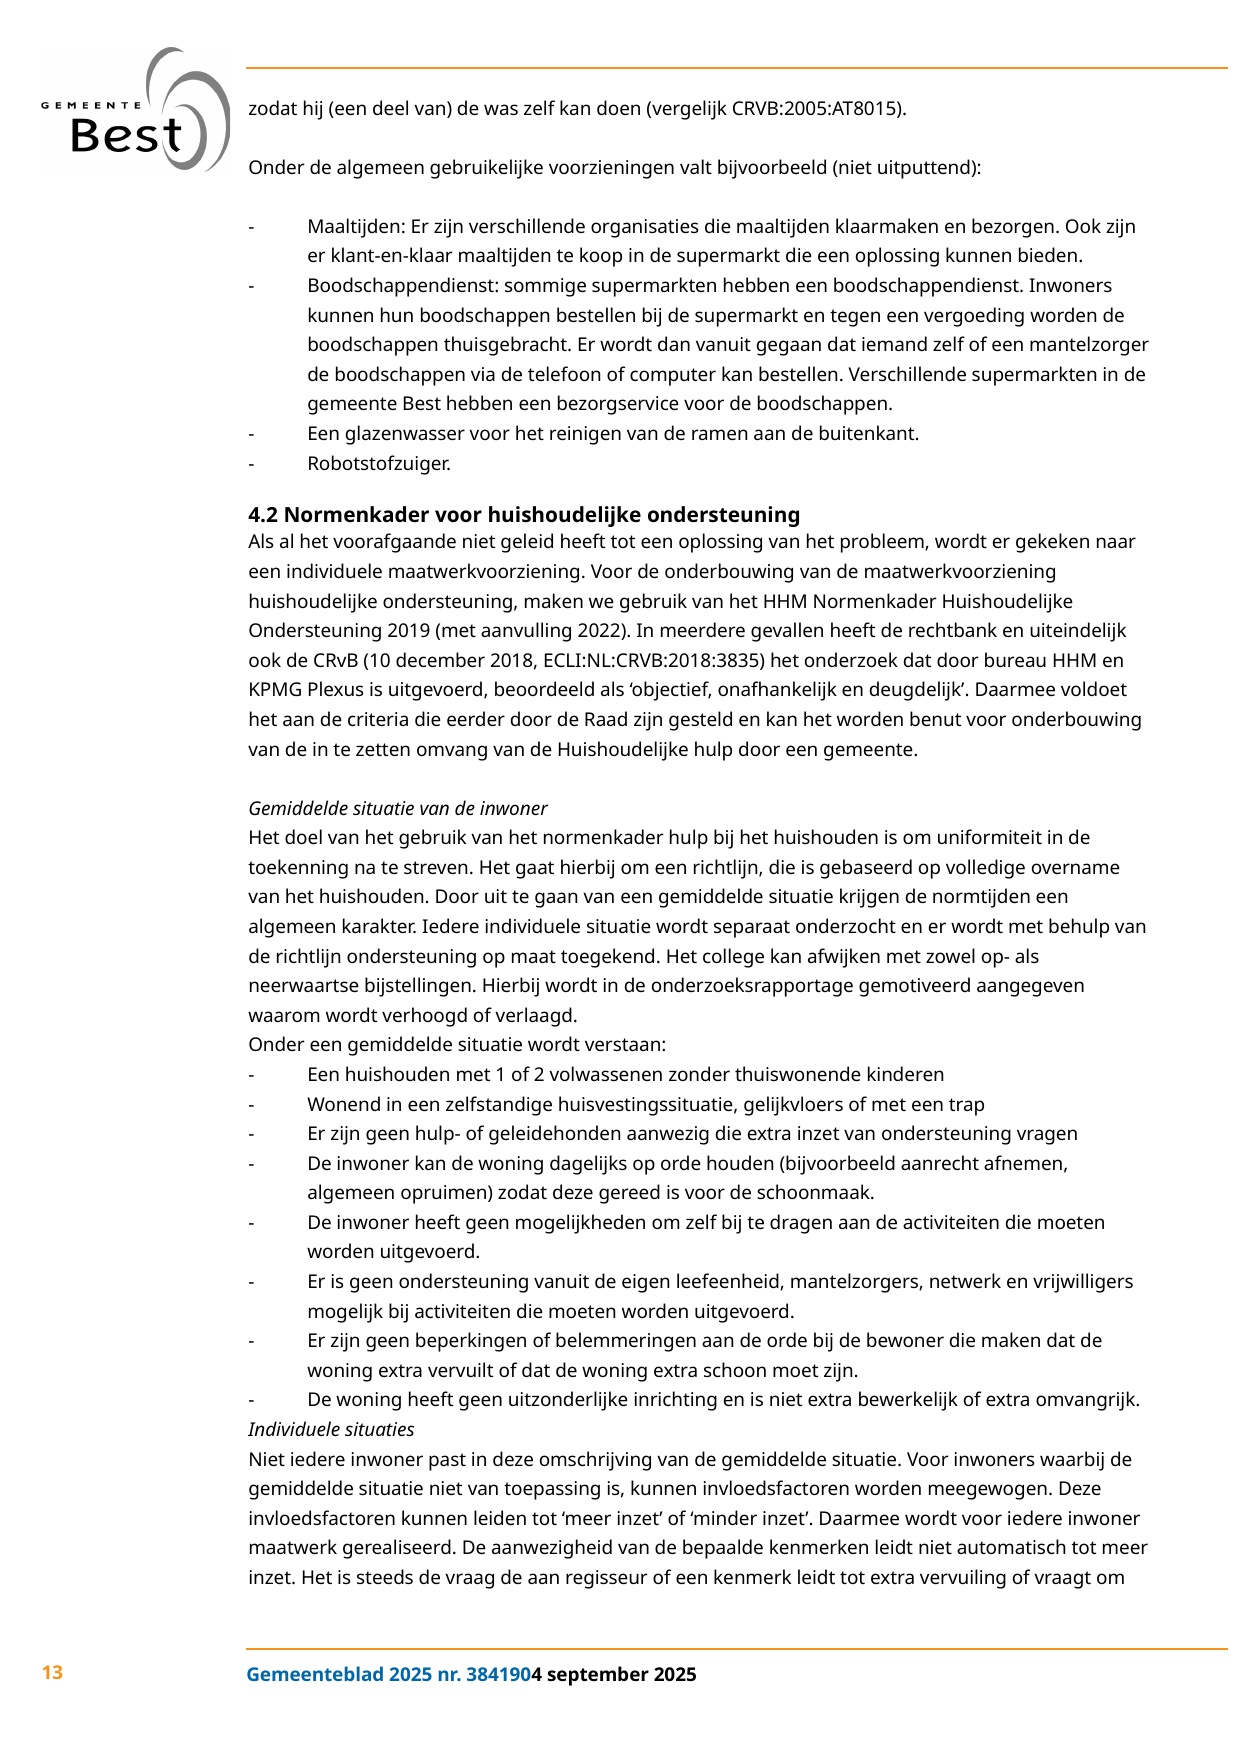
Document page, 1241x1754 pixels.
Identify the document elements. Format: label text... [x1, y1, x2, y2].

picture [41, 47, 231, 172]
text Individuele situaties [248, 1416, 1152, 1442]
list Maaltijden: Er zijn verschillende organisaties die maaltijden klaarmaken en bezorgen. Ook zijn er klant-en-klaar maaltijden te koop in de supermarkt die een oplossing kunnen bieden. [248, 213, 1152, 268]
list De woning heeft geen uitzonderlijke inrichting en is niet extra bewerkelijk of extra omvangrijk. [248, 1387, 1152, 1412]
list Een glazenwasser voor het reinigen van de ramen aan de buitenkant. [248, 420, 1152, 446]
list De inwoner heeft geen mogelijkheden om zelf bij te dragen aan de activiteiten die moeten worden uitgevoerd. [248, 1209, 1152, 1264]
text Het doel van het gebruik van het normenkader hulp bij het huishouden is om uniformiteit in de toekenning na te streven. Het gaat hierbij om een richtlijn, die is gebaseerd op volledige overname van het huishouden. Door uit te gaan van een gemiddelde situatie krijgen de normtijden een algemeen karakter. Iedere individuele situatie wordt separaat onderzocht en er wordt met behulp van de richtlijn ondersteuning op maat toegekend. Het college kan afwijken met zowel op- als neerwaartse bijstellingen. Hierbij wordt in de onderzoeksrapportage gemotiveerd aangegeven waarom wordt verhoogd of verlaagd. [248, 824, 1152, 1028]
list Boodschappendienst: sommige supermarkten hebben een boodschappendienst. Inwoners kunnen hun boodschappen bestellen bij de supermarkt en tegen een vergoeding worden de boodschappen thuisgebracht. Er wordt dan vanuit gegaan dat iemand zelf of een mantelzorger de boodschappen via de telefoon of computer kan bestellen. Verschillende supermarkten in de gemeente Best hebben een bezorgservice voor de boodschappen. [248, 272, 1152, 416]
text Als al het voorafgaande niet geleid heeft tot een oplossing van het probleem, wordt er gekeken naar een individuele maatwerkvoorziening. Voor de onderbouwing van de maatwerkvoorziening huishoudelijke ondersteuning, maken we gebruik van het HHM Normenkader Huishoudelijke Ondersteuning 2019 (met aanvulling 2022). In meerdere gevallen heeft de rechtbank en uiteindelijk ook de CRvB (10 december 2018, ECLI:NL:CRVB:2018:3835) het onderzoek dat door bureau HHM en KPMG Plexus is uitgevoerd, beoordeeld als ‘objectief, onafhankelijk en deugdelijk’. Daarmee voldoet het aan de criteria die eerder door de Raad zijn gesteld en kan het worden benut voor onderbouwing van de in te zetten omvang van de Huishoudelijke hulp door een gemeente. [248, 529, 1152, 761]
list Er zijn geen hulp- of geleidehonden aanwezig die extra inzet van ondersteuning vragen [248, 1120, 1152, 1146]
text 4.2 Normenkader voor huishoudelijke ondersteuning [248, 500, 1152, 529]
list De inwoner kan de woning dagelijks op orde houden (bijvoorbeeld aanrecht afnemen, algemeen opruimen) zodat deze gereed is voor de schoonmaak. [248, 1150, 1152, 1205]
list Er is geen ondersteuning vanuit de eigen leefeenheid, mantelzorgers, netwerk en vrijwilligers mogelijk bij activiteiten die moeten worden uitgevoerd. [248, 1268, 1152, 1323]
text Onder een gemiddelde situatie wordt verstaan: [248, 1032, 1152, 1057]
text Onder de algemeen gebruikelijke voorzieningen valt bijvoorbeeld (niet uitputtend): [248, 154, 1152, 180]
text Niet iedere inwoner past in deze omschrijving van de gemiddelde situatie. Voor inwoners waarbij de gemiddelde situatie niet van toepassing is, kunnen invloedsfactoren worden meegewogen. Deze invloedsfactoren kunnen leiden tot ‘meer inzet’ of ‘minder inzet’. Daarmee wordt voor iedere inwoner maatwerk gerealiseerd. De aanwezigheid van de bepaalde kenmerken leidt niet automatisch tot meer inzet. Het is steeds de vraag de aan regisseur of een kenmerk leidt tot extra vervuiling of vraagt om [248, 1446, 1152, 1590]
list Een huishouden met 1 of 2 volwassenen zonder thuiswonende kinderen [248, 1061, 1152, 1087]
list Robotstofzuiger. [248, 450, 1152, 476]
text zodat hij (een deel van) de was zelf kan doen (vergelijk CRVB:2005:AT8015). [248, 95, 1152, 121]
text Gemiddelde situatie van de inwoner [248, 795, 1152, 821]
list Er zijn geen beperkingen of belemmeringen aan de orde bij de bewoner die maken dat de woning extra vervuilt of dat de woning extra schoon moet zijn. [248, 1327, 1152, 1383]
list Wonend in een zelfstandige huisvestingssituatie, gelijkvloers of met een trap [248, 1091, 1152, 1116]
